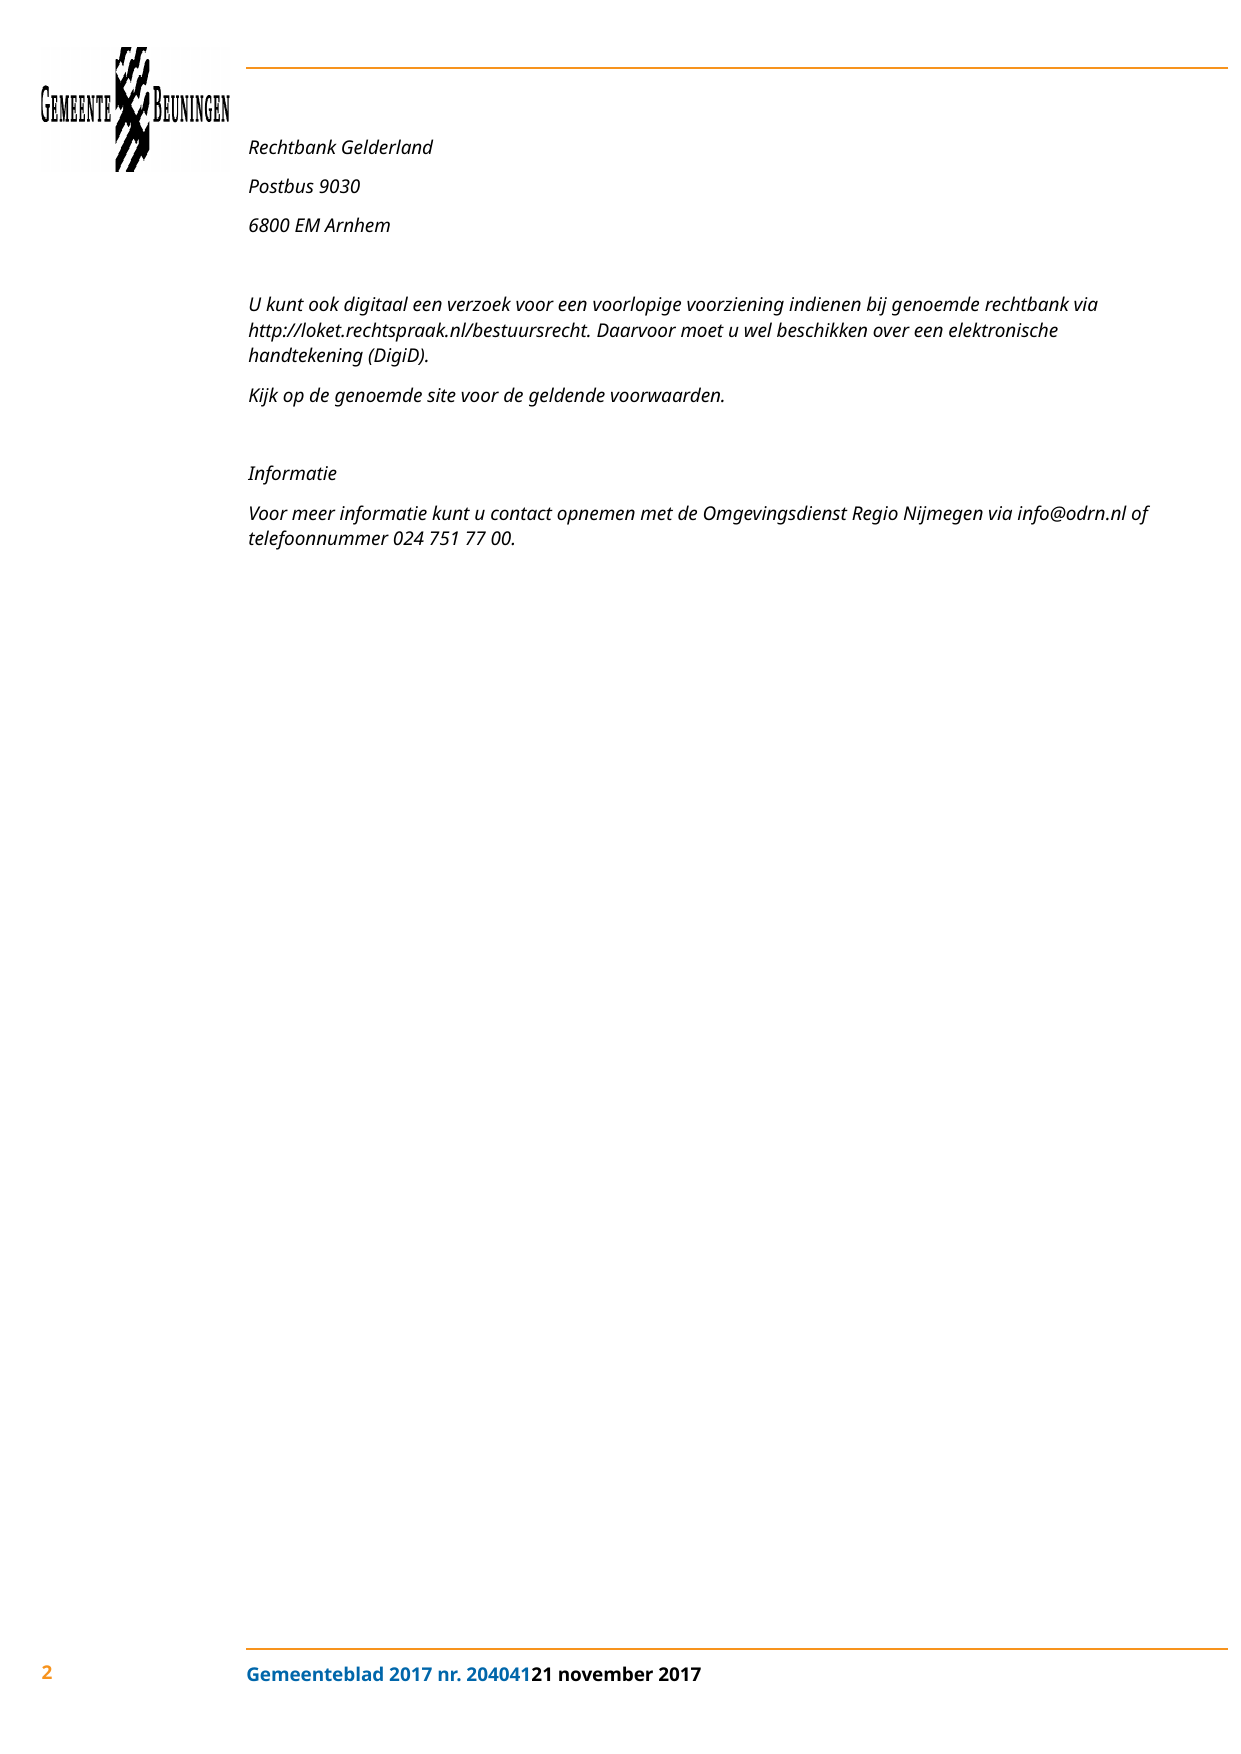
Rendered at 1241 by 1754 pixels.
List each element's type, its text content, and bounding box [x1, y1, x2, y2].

text Postbus 9030 [248, 173, 1152, 199]
text Informatie [248, 460, 1152, 486]
text Kijk op de genoemde site voor de geldende voorwaarden. [248, 382, 1152, 408]
text U kunt ook digitaal een verzoek voor een voorlopige voorziening indienen bij genoemde rechtbank via http://loket.rechtspraak.nl/bestuursrecht. Daarvoor moet u wel beschikken over een elektronische handtekening (DigiD). [248, 291, 1152, 368]
text Rechtbank Gelderland [248, 134, 1152, 160]
picture [41, 47, 231, 172]
text 6800 EM Arnhem [248, 213, 1152, 238]
text Voor meer informatie kunt u contact opnemen met de Omgevingsdienst Regio Nijmegen via info@odrn.nl of telefoonnummer 024 751 77 00. [248, 500, 1152, 551]
